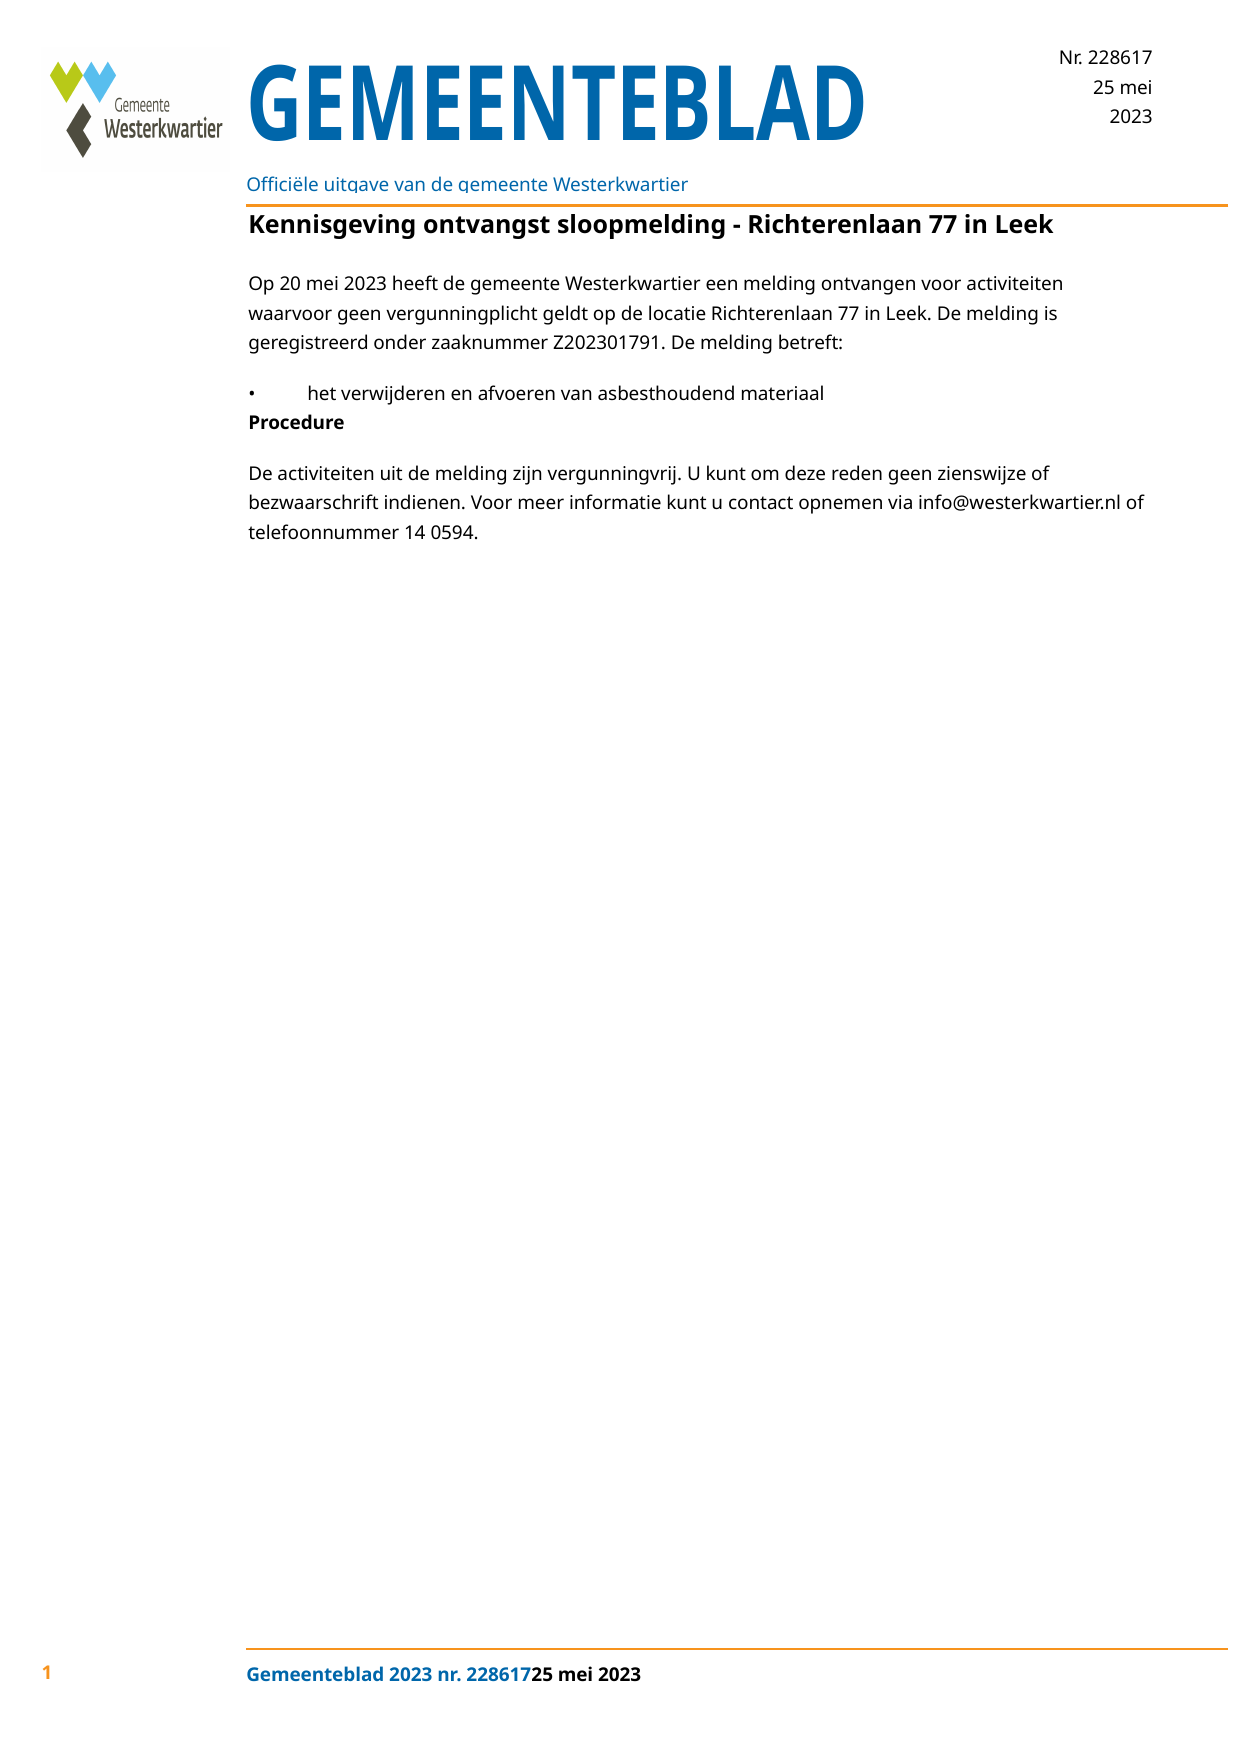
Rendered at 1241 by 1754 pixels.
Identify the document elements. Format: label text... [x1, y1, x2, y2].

picture [41, 47, 231, 172]
list het verwijderen en afvoeren van asbesthoudend materiaal [248, 380, 1152, 406]
text Op 20 mei 2023 heeft de gemeente Westerkwartier een melding ontvangen voor activiteiten waarvoor geen vergunningplicht geldt op de locatie Richterenlaan 77 in Leek. De melding is geregistreerd onder zaaknummer Z202301791. De melding betreft: [248, 270, 1152, 355]
text Procedure [248, 409, 1152, 435]
text Kennisgeving ontvangst sloopmelding - Richterenlaan 77 in Leek [248, 207, 1152, 241]
text De activiteiten uit de melding zijn vergunningvrij. U kunt om deze reden geen zienswijze of bezwaarschrift indienen. Voor meer informatie kunt u contact opnemen via info@westerkwartier.nl of telefoonnummer 14 0594. [248, 460, 1152, 545]
